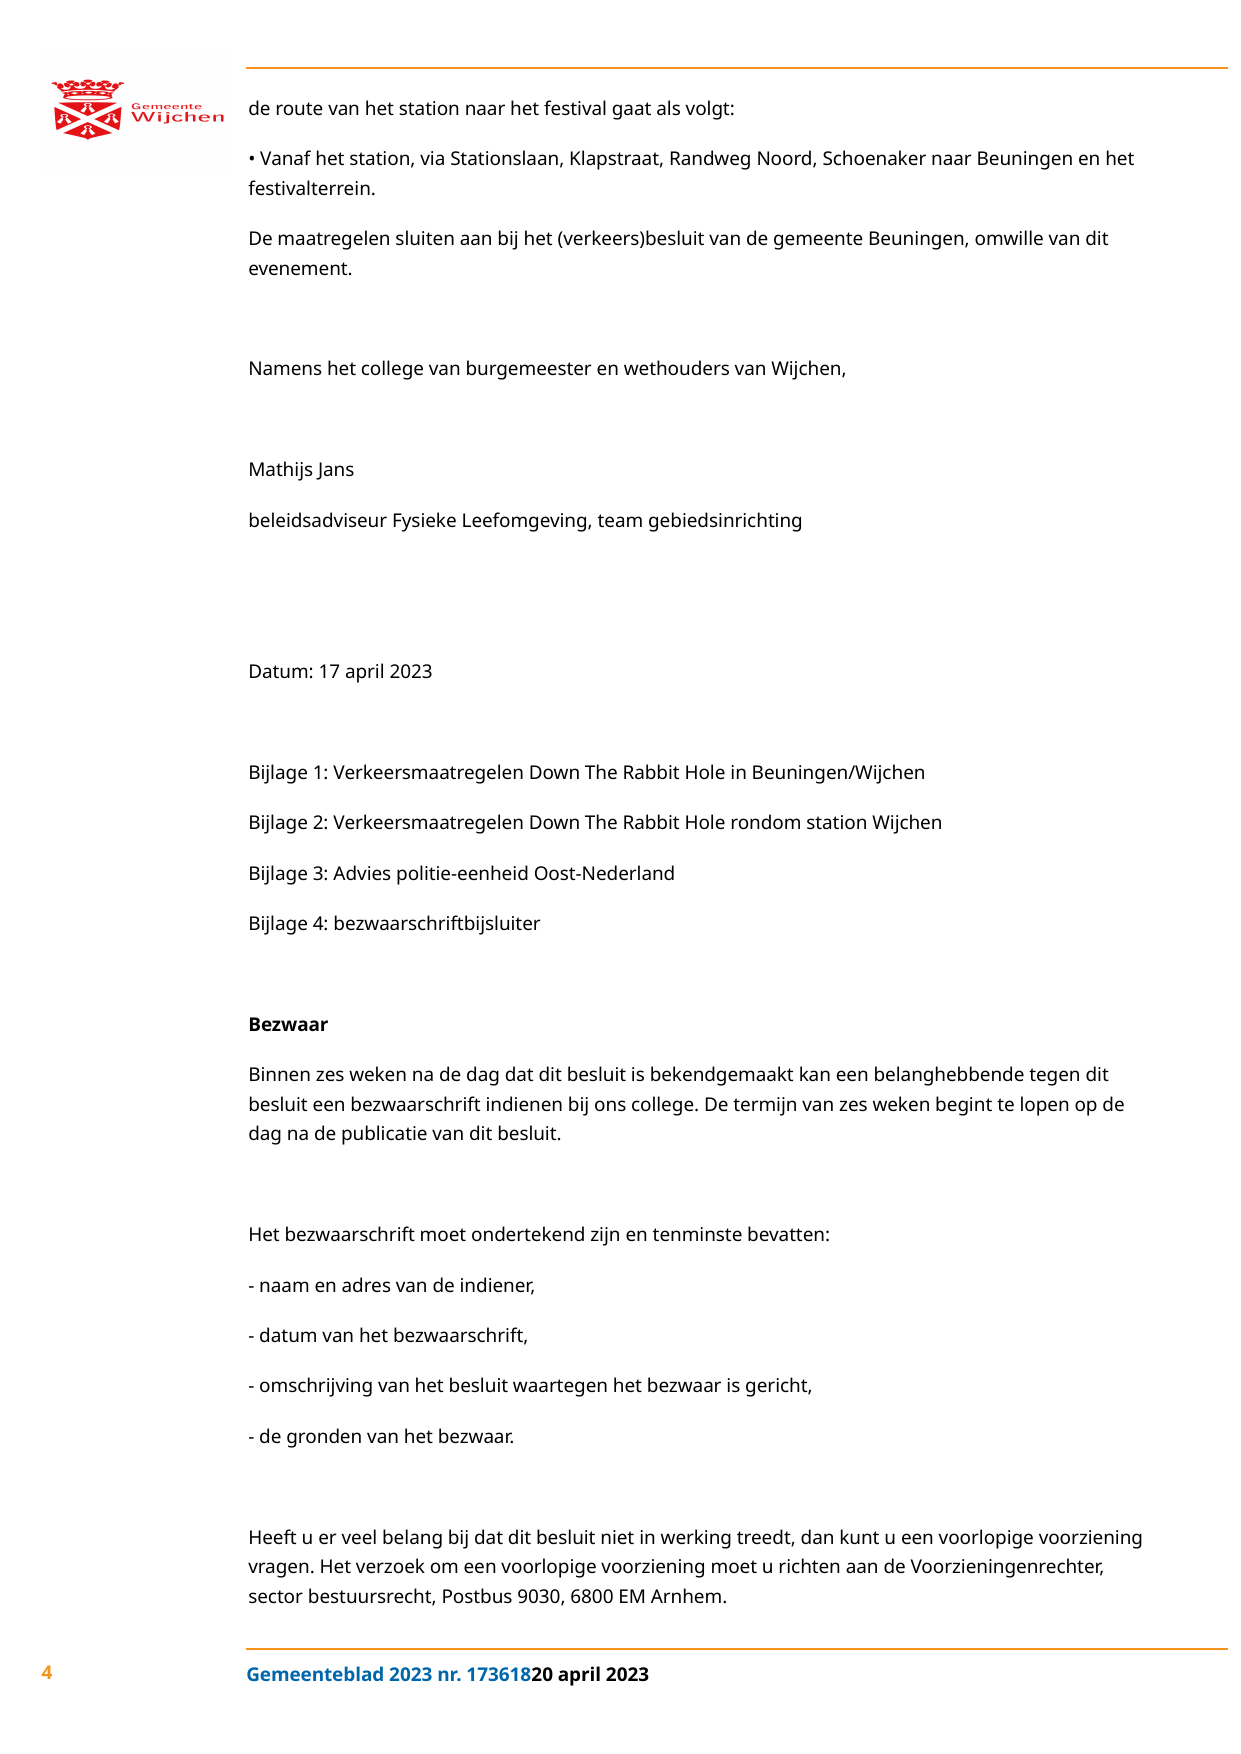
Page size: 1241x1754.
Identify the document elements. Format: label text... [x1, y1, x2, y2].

text - datum van het bezwaarschrift, [248, 1322, 1152, 1348]
text Bijlage 2: Verkeersmaatregelen Down The Rabbit Hole rondom station Wijchen [248, 809, 1152, 835]
text Binnen zes weken na de dag dat dit besluit is bekendgemaakt kan een belanghebbende tegen dit besluit een bezwaarschrift indienen bij ons college. De termijn van zes weken begint te lopen op de dag na de publicatie van dit besluit. [248, 1061, 1152, 1146]
text Heeft u er veel belang bij dat dit besluit niet in werking treedt, dan kunt u een voorlopige voorziening vragen. Het verzoek om een voorlopige voorziening moet u richten aan de Voorzieningenrechter, sector bestuursrecht, Postbus 9030, 6800 EM Arnhem. [248, 1524, 1152, 1609]
text Mathijs Jans [248, 456, 1152, 482]
text Namens het college van burgemeester en wethouders van Wijchen, [248, 356, 1152, 381]
text Bijlage 1: Verkeersmaatregelen Down The Rabbit Hole in Beuningen/Wijchen [248, 759, 1152, 785]
text de route van het station naar het festival gaat als volgt: [248, 95, 1152, 121]
text De maatregelen sluiten aan bij het (verkeers)besluit van de gemeente Beuningen, omwille van dit evenement. [248, 225, 1152, 281]
text Bijlage 3: Advies politie-eenheid Oost-Nederland [248, 860, 1152, 886]
text Bijlage 4: bezwaarschriftbijsluiter [248, 910, 1152, 936]
text - naam en adres van de indiener, [248, 1272, 1152, 1298]
text • Vanaf het station, via Stationslaan, Klapstraat, Randweg Noord, Schoenaker naar Beuningen en het festivalterrein. [248, 145, 1152, 201]
text Datum: 17 april 2023 [248, 658, 1152, 684]
text - de gronden van het bezwaar. [248, 1423, 1152, 1449]
text - omschrijving van het besluit waartegen het bezwaar is gericht, [248, 1373, 1152, 1398]
picture [41, 47, 231, 172]
text Bezwaar [248, 1011, 1152, 1037]
text beleidsadviseur Fysieke Leefomgeving, team gebiedsinrichting [248, 507, 1152, 533]
text Het bezwaarschrift moet ondertekend zijn en tenminste bevatten: [248, 1221, 1152, 1247]
